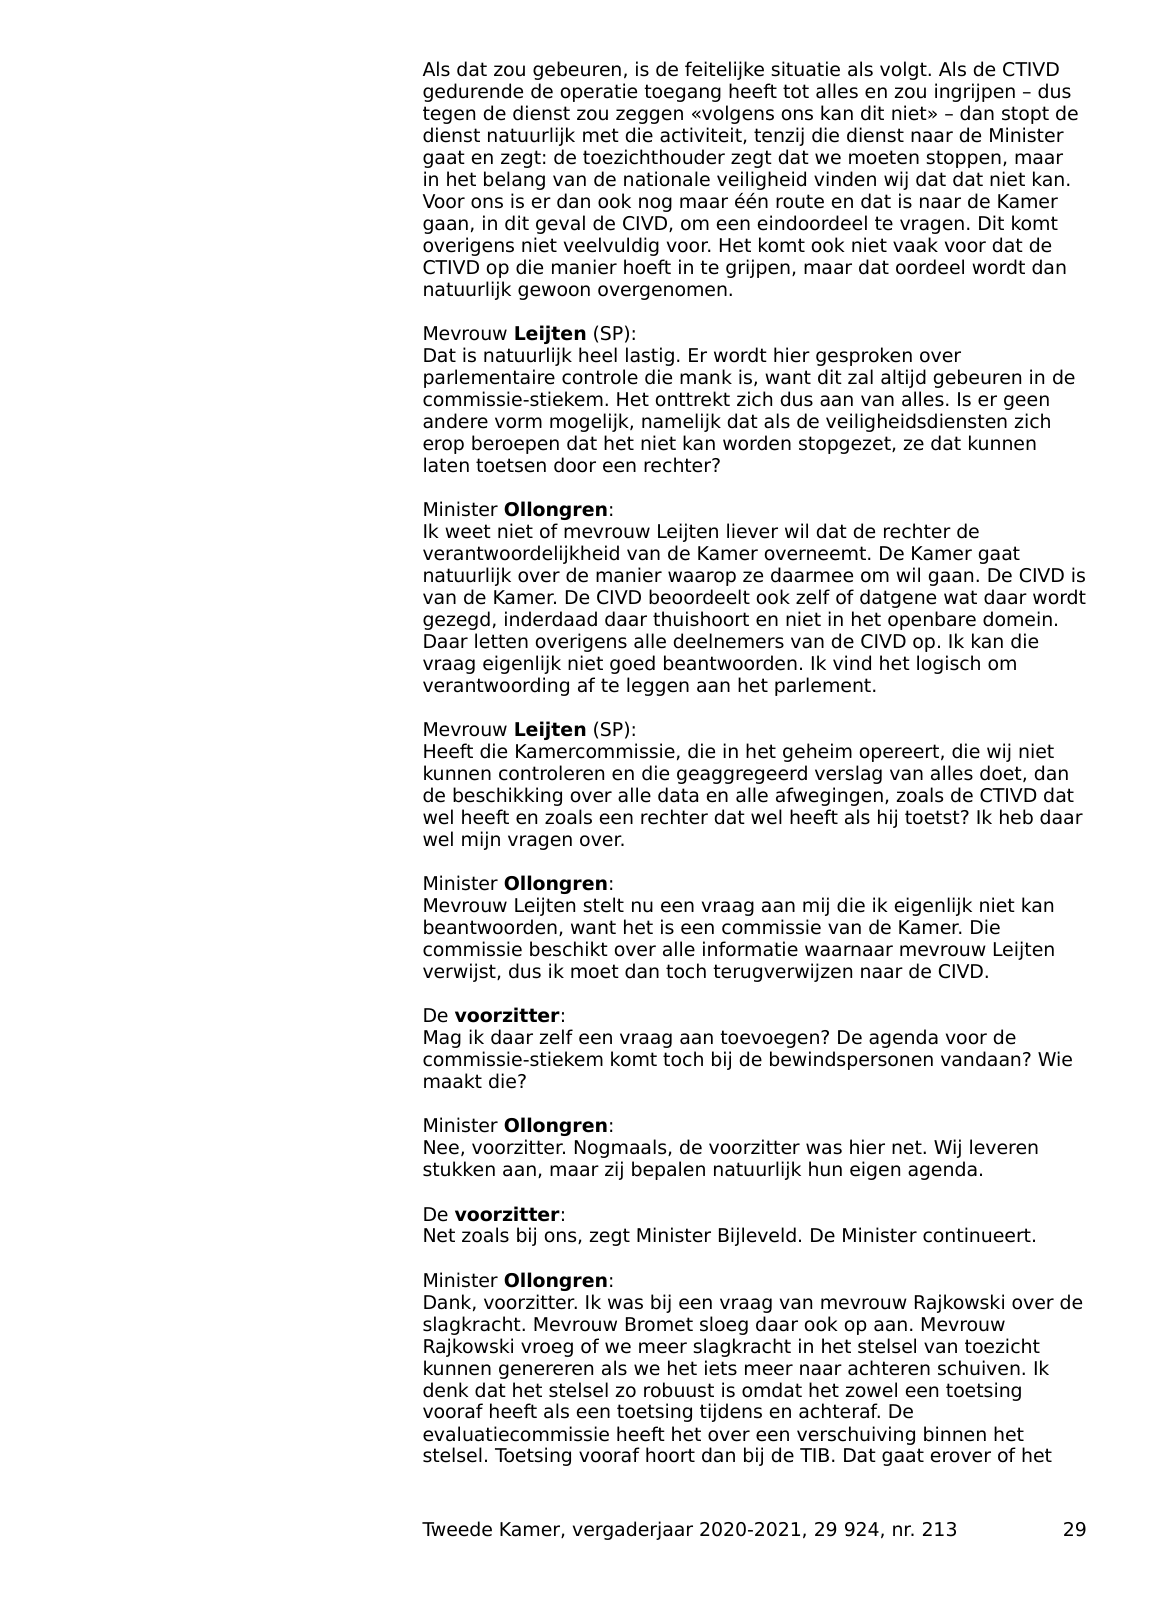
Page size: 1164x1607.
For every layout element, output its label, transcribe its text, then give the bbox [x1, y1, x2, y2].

text Dat is natuurlijk heel lastig. Er wordt hier gesproken over parlementaire controle die mank is, want dit zal altijd gebeuren in de commissie-stiekem. Het onttrekt zich dus aan van alles. Is er geen andere vorm mogelijk, namelijk dat als de veiligheidsdiensten zich erop beroepen dat het niet kan worden stopgezet, ze dat kunnen laten toetsen door een rechter? [422, 345, 1087, 477]
text Mevrouw Leijten stelt nu een vraag aan mij die ik eigenlijk niet kan beantwoorden, want het is een commissie van de Kamer. Die commissie beschikt over alle informatie waarnaar mevrouw Leijten verwijst, dus ik moet dan toch terugverwijzen naar de CIVD. [422, 895, 1087, 983]
text Nee, voorzitter. Nogmaals, de voorzitter was hier net. Wij leveren stukken aan, maar zij bepalen natuurlijk hun eigen agenda. [422, 1137, 1087, 1181]
text Mag ik daar zelf een vraag aan toevoegen? De agenda voor de commissie-stiekem komt toch bij de bewindspersonen vandaan? Wie maakt die? [422, 1027, 1087, 1093]
text Mevrouw Leijten (SP): [422, 719, 1087, 741]
text Mevrouw Leijten (SP): [422, 323, 1087, 345]
text Minister Ollongren: [422, 1269, 1087, 1292]
text Heeft die Kamercommissie, die in het geheim opereert, die wij niet kunnen controleren en die geaggregeerd verslag van alles doet, dan de beschikking over alle data en alle afwegingen, zoals de CTIVD dat wel heeft en zoals een rechter dat wel heeft als hij toetst? Ik heb daar wel mijn vragen over. [422, 741, 1087, 851]
text Minister Ollongren: [422, 873, 1087, 895]
text Ik weet niet of mevrouw Leijten liever wil dat de rechter de verantwoordelijkheid van de Kamer overneemt. De Kamer gaat natuurlijk over de manier waarop ze daarmee om wil gaan. De CIVD is van de Kamer. De CIVD beoordeelt ook zelf of datgene wat daar wordt gezegd, inderdaad daar thuishoort en niet in het openbare domein. Daar letten overigens alle deelnemers van de CIVD op. Ik kan die vraag eigenlijk niet goed beantwoorden. Ik vind het logisch om verantwoording af te leggen aan het parlement. [422, 521, 1087, 697]
text Net zoals bij ons, zegt Minister Bijleveld. De Minister continueert. [422, 1225, 1087, 1247]
text Als dat zou gebeuren, is de feitelijke situatie als volgt. Als de CTIVD gedurende de operatie toegang heeft tot alles en zou ingrijpen – dus tegen de dienst zou zeggen «volgens ons kan dit niet» – dan stopt de dienst natuurlijk met die activiteit, tenzij die dienst naar de Minister gaat en zegt: de toezichthouder zegt dat we moeten stoppen, maar in het belang van de nationale veiligheid vinden wij dat dat niet kan. Voor ons is er dan ook nog maar één route en dat is naar de Kamer gaan, in dit geval de CIVD, om een eindoordeel te vragen. Dit komt overigens niet veelvuldig voor. Het komt ook niet vaak voor dat de CTIVD op die manier hoeft in te grijpen, maar dat oordeel wordt dan natuurlijk gewoon overgenomen. [422, 59, 1087, 301]
text De voorzitter: [422, 1005, 1087, 1027]
text De voorzitter: [422, 1203, 1087, 1225]
text Minister Ollongren: [422, 499, 1087, 521]
text Minister Ollongren: [422, 1115, 1087, 1137]
text Dank, voorzitter. Ik was bij een vraag van mevrouw Rajkowski over de slagkracht. Mevrouw Bromet sloeg daar ook op aan. Mevrouw Rajkowski vroeg of we meer slagkracht in het stelsel van toezicht kunnen genereren als we het iets meer naar achteren schuiven. Ik denk dat het stelsel zo robuust is omdat het zowel een toetsing vooraf heeft als een toetsing tijdens en achteraf. De evaluatiecommissie heeft het over een verschuiving binnen het stelsel. Toetsing vooraf hoort dan bij de TIB. Dat gaat erover of het [422, 1292, 1087, 1467]
